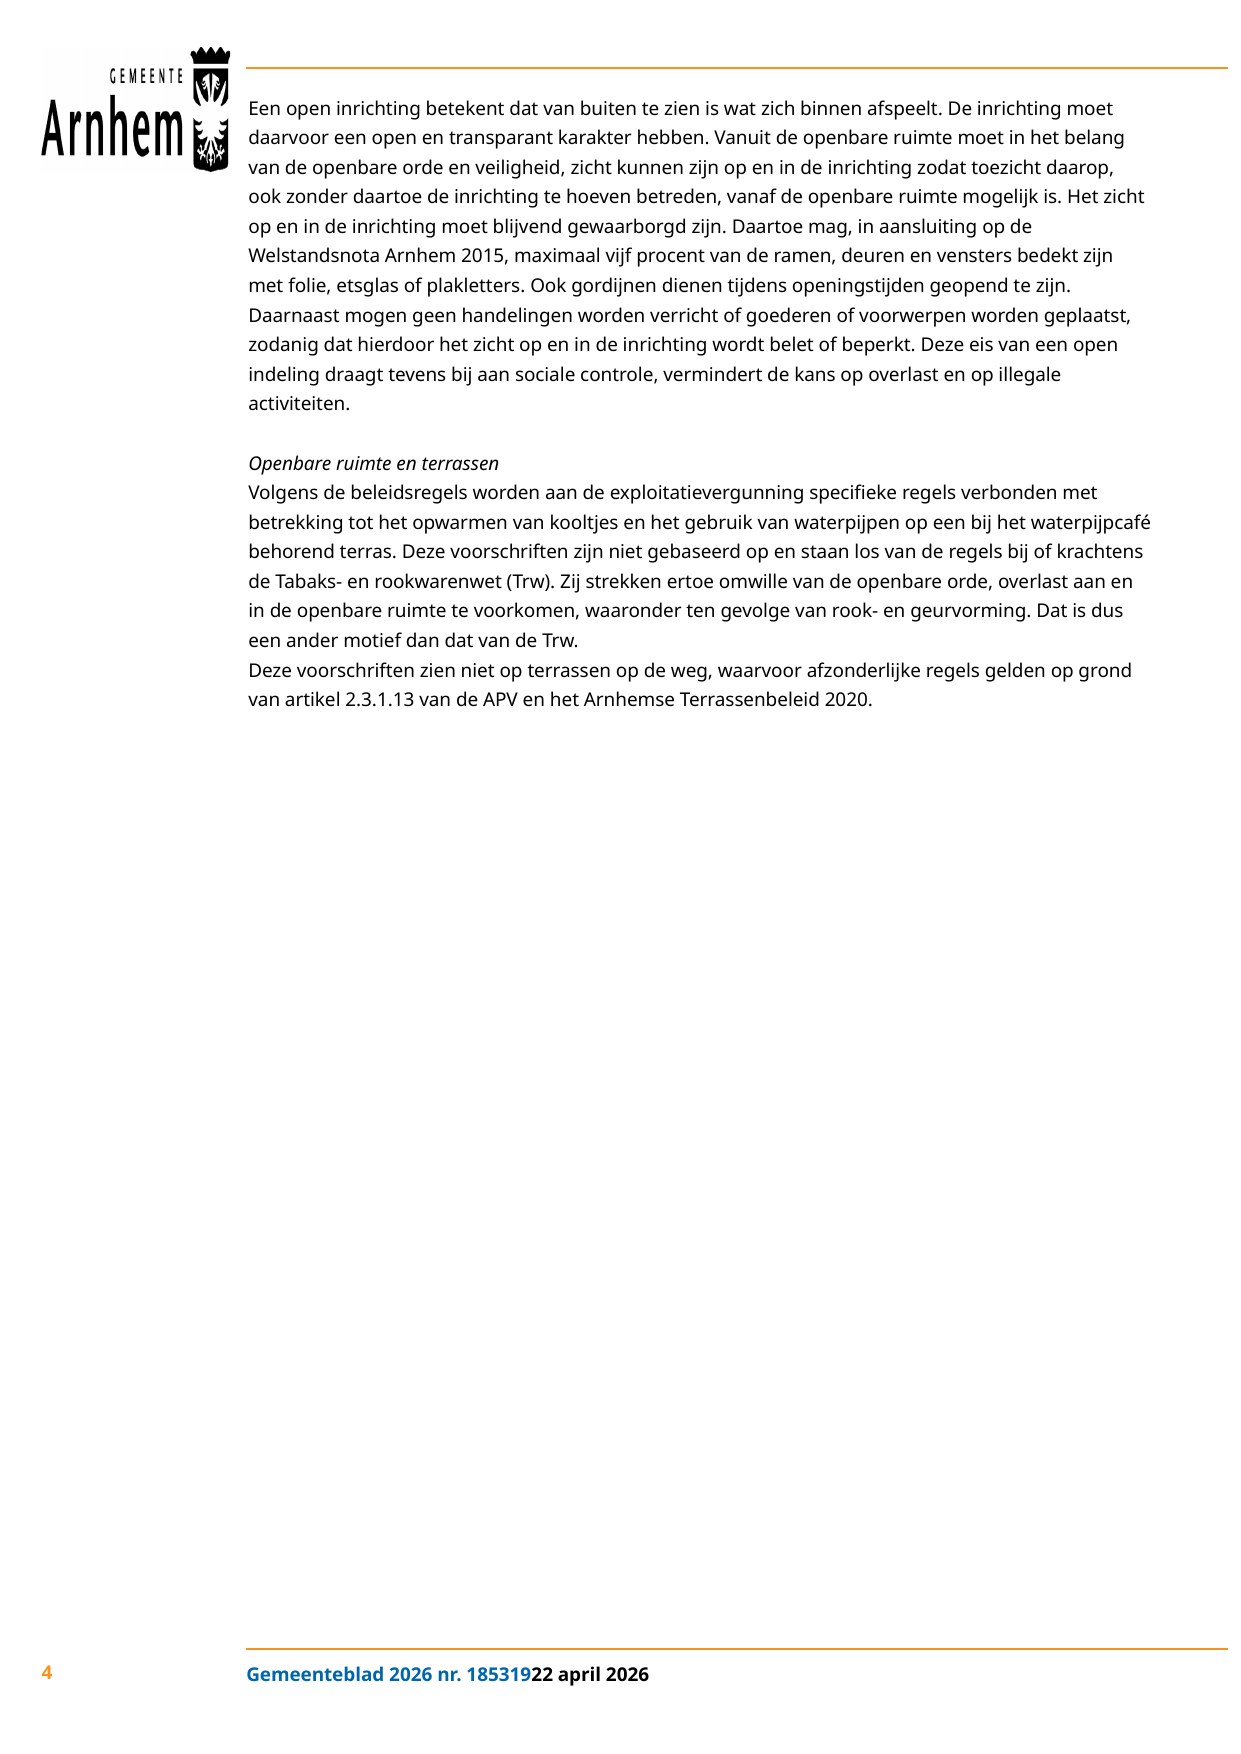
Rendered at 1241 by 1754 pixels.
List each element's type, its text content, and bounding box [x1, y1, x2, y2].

text Openbare ruimte en terrassen [248, 450, 1152, 476]
text Deze voorschriften zien niet op terrassen op de weg, waarvoor afzonderlijke regels gelden op grond van artikel 2.3.1.13 van de APV en het Arnhemse Terrassenbeleid 2020. [248, 657, 1152, 712]
text Volgens de beleidsregels worden aan de exploitatievergunning specifieke regels verbonden met betrekking tot het opwarmen van kooltjes en het gebruik van waterpijpen op een bij het waterpijpcafé behorend terras. Deze voorschriften zijn niet gebaseerd op en staan los van de regels bij of krachtens de Tabaks- en rookwarenwet (Trw). Zij strekken ertoe omwille van de openbare orde, overlast aan en in de openbare ruimte te voorkomen, waaronder ten gevolge van rook- en geurvorming. Dat is dus een ander motief dan dat van de Trw. [248, 479, 1152, 653]
text Een open inrichting betekent dat van buiten te zien is wat zich binnen afspeelt. De inrichting moet daarvoor een open en transparant karakter hebben. Vanuit de openbare ruimte moet in het belang van de openbare orde en veiligheid, zicht kunnen zijn op en in de inrichting zodat toezicht daarop, ook zonder daartoe de inrichting te hoeven betreden, vanaf de openbare ruimte mogelijk is. Het zicht op en in de inrichting moet blijvend gewaarborgd zijn. Daartoe mag, in aansluiting op de Welstandsnota Arnhem 2015, maximaal vijf procent van de ramen, deuren en vensters bedekt zijn met folie, etsglas of plakletters. Ook gordijnen dienen tijdens openingstijden geopend te zijn. Daarnaast mogen geen handelingen worden verricht of goederen of voorwerpen worden geplaatst, zodanig dat hierdoor het zicht op en in de inrichting wordt belet of beperkt. Deze eis van een open indeling draagt tevens bij aan sociale controle, vermindert de kans op overlast en op illegale activiteiten. [248, 95, 1152, 416]
picture [41, 47, 231, 172]
